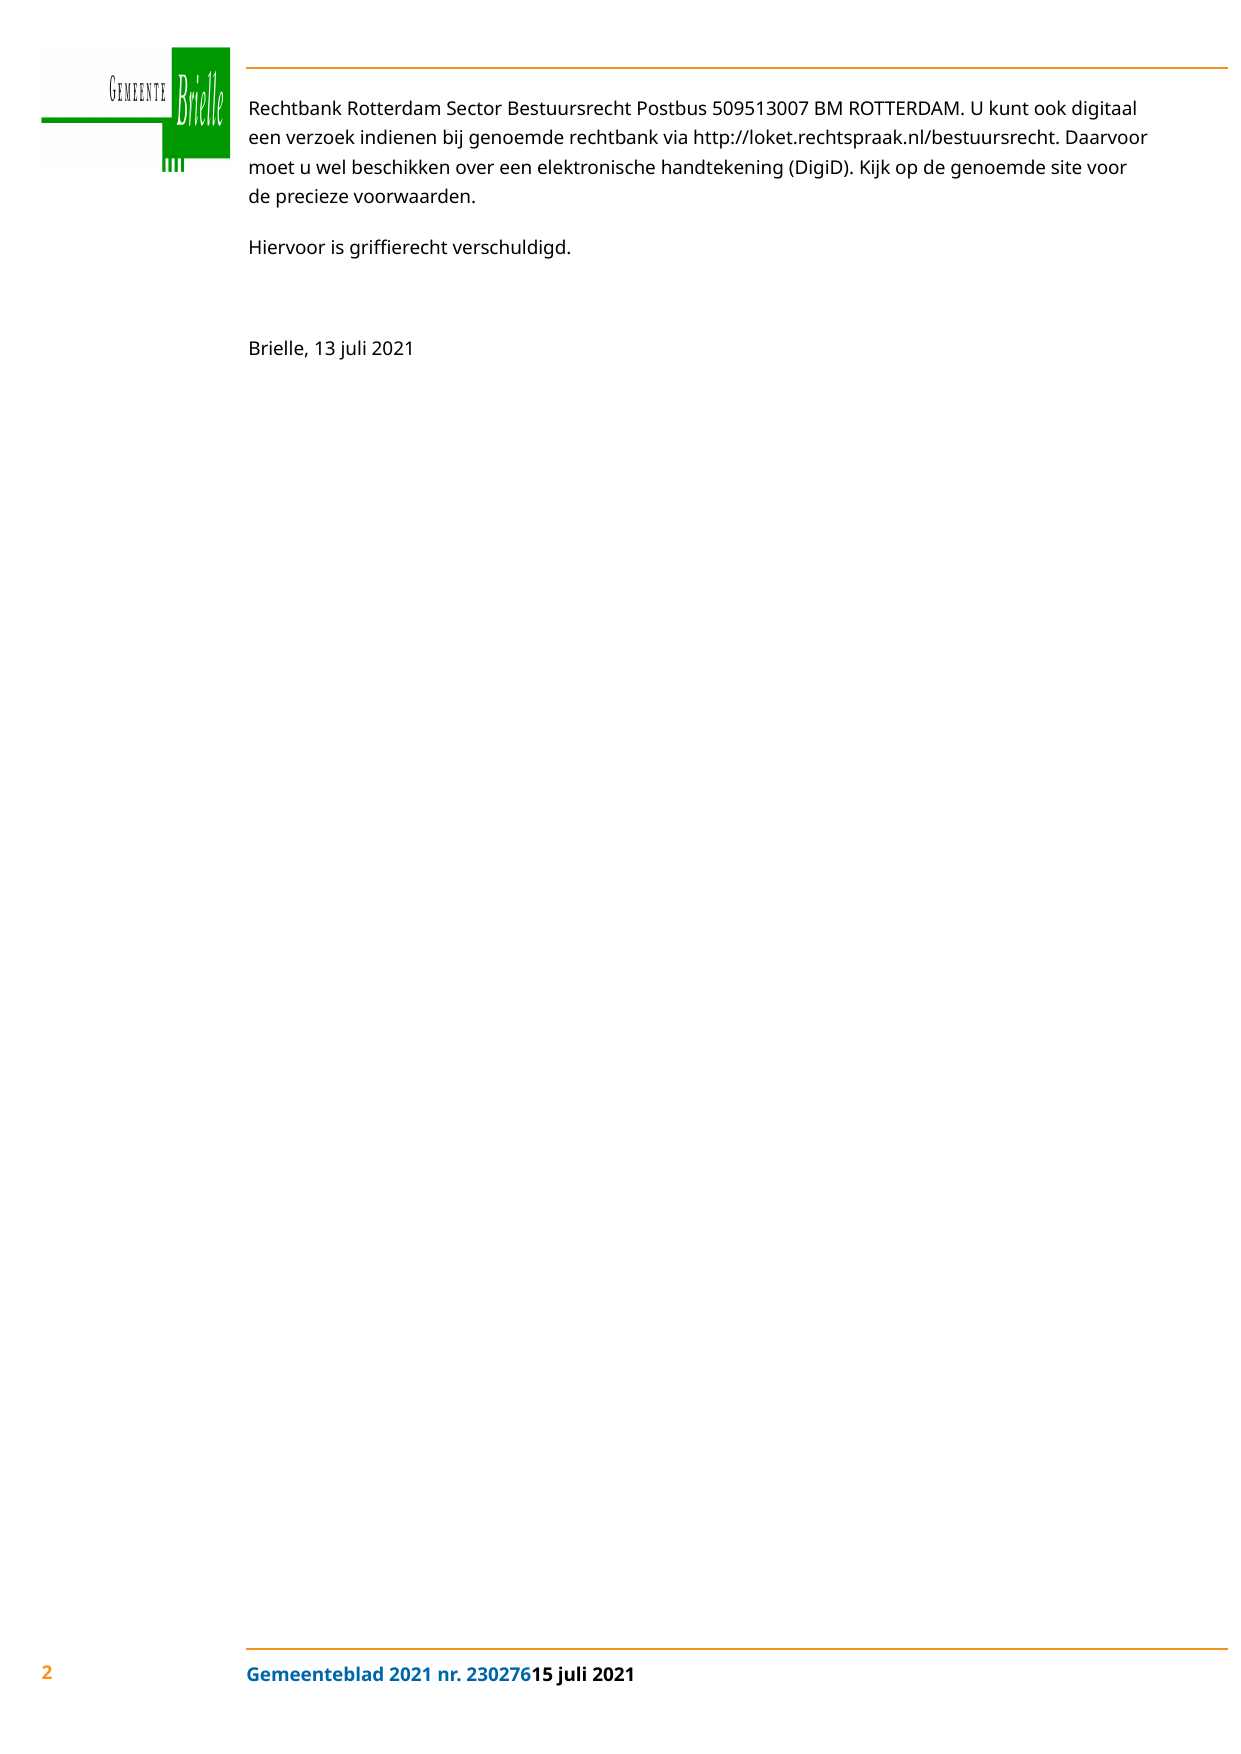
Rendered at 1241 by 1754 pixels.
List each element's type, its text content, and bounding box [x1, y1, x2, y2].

picture [41, 47, 231, 172]
text Brielle, 13 juli 2021 [248, 335, 1152, 361]
text Rechtbank Rotterdam Sector Bestuursrecht Postbus 509513007 BM ROTTERDAM. U kunt ook digitaal een verzoek indienen bij genoemde rechtbank via http://loket.rechtspraak.nl/bestuursrecht. Daarvoor moet u wel beschikken over een elektronische handtekening (DigiD). Kijk op de genoemde site voor de precieze voorwaarden. [248, 95, 1152, 209]
text Hiervoor is griffierecht verschuldigd. [248, 234, 1152, 260]
